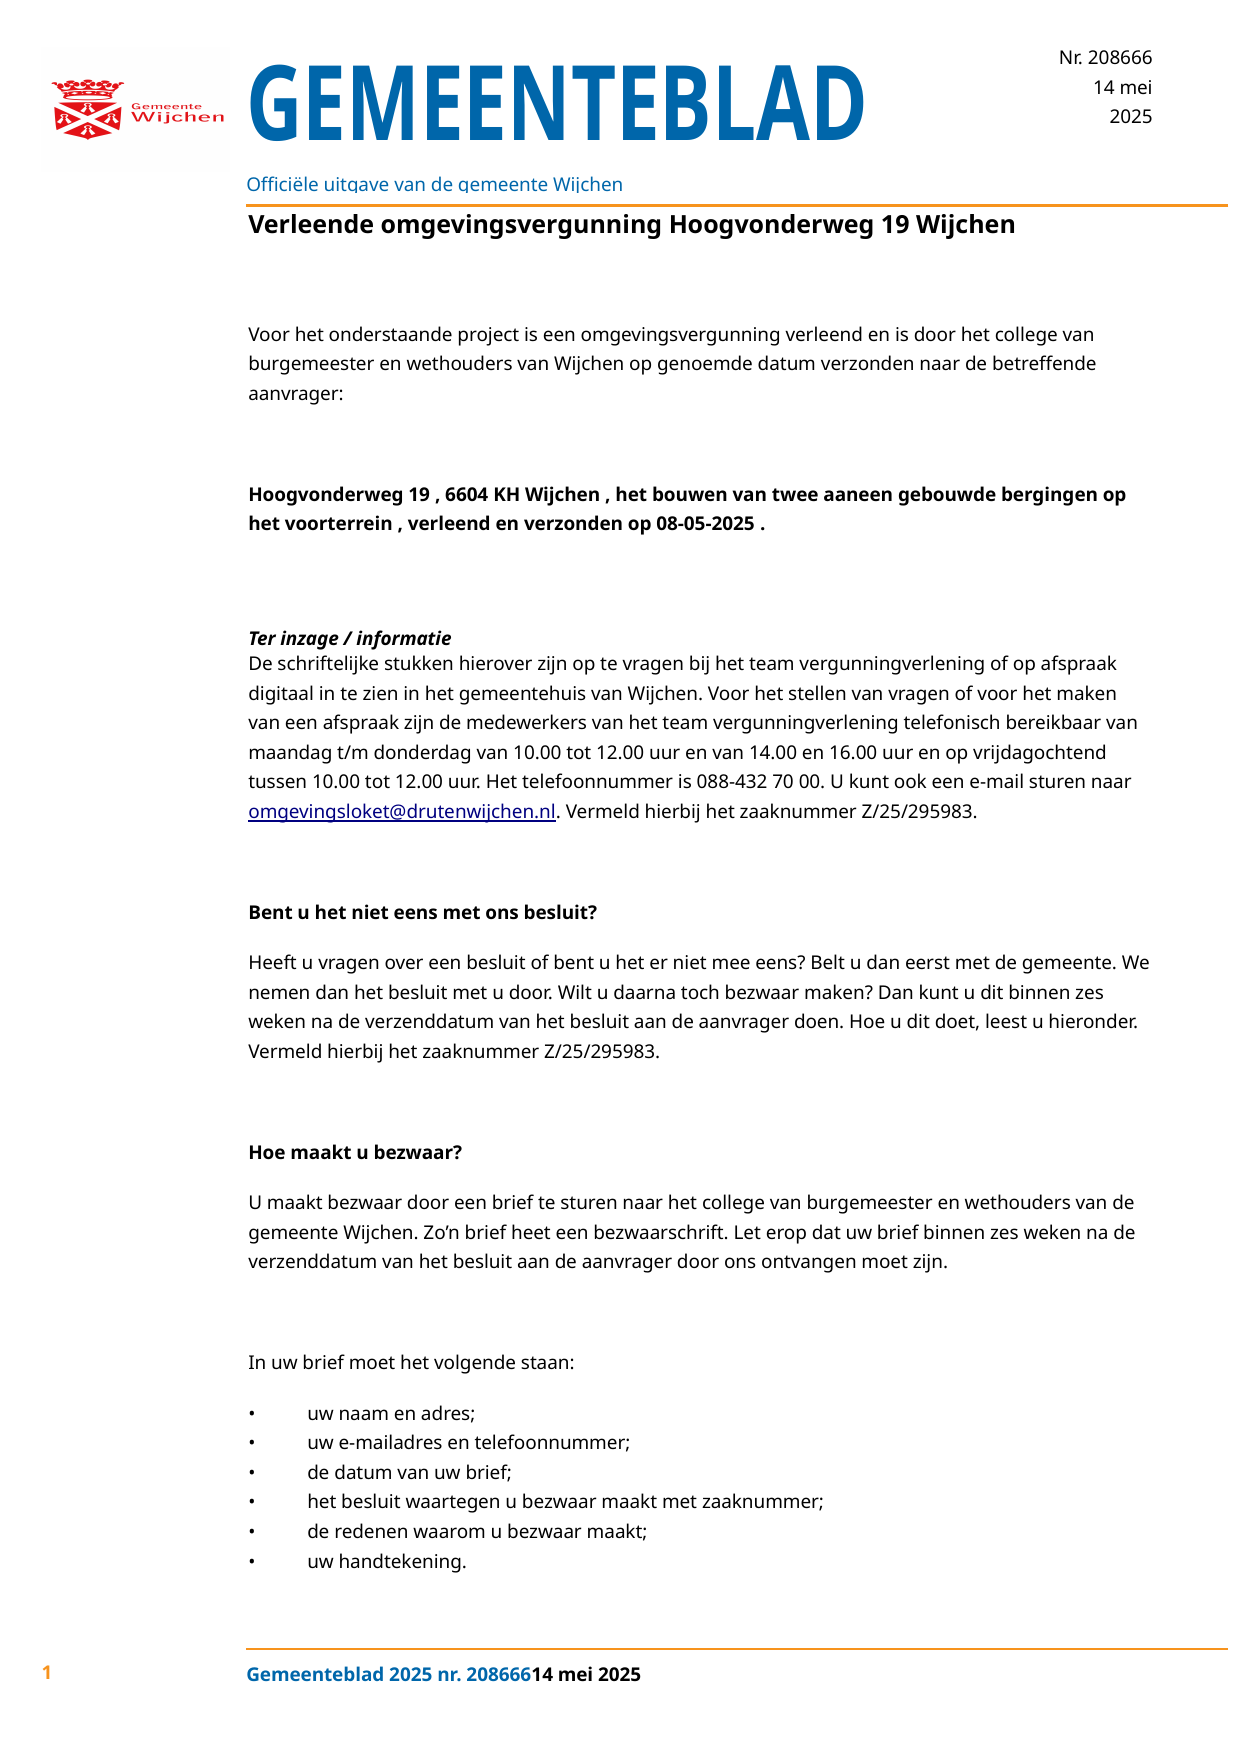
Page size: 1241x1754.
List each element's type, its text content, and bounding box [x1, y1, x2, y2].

list uw e-mailadres en telefoonnummer; [248, 1429, 1152, 1455]
text Hoe maakt u bezwaar? [248, 1139, 1152, 1165]
text In uw brief moet het volgende staan: [248, 1349, 1152, 1375]
text U maakt bezwaar door een brief te sturen naar het college van burgemeester en wethouders van de gemeente Wijchen. Zo’n brief heet een bezwaarschrift. Let erop dat uw brief binnen zes weken na de verzenddatum van het besluit aan de aanvrager door ons ontvangen moet zijn. [248, 1189, 1152, 1274]
text Verleende omgevingsvergunning Hoogvonderweg 19 Wijchen [248, 207, 1152, 241]
text Heeft u vragen over een besluit of bent u het er niet mee eens? Belt u dan eerst met de gemeente. We nemen dan het besluit met u door. Wilt u daarna toch bezwaar maken? Dan kunt u dit binnen zes weken na de verzenddatum van het besluit aan de aanvrager doen. Hoe u dit doet, leest u hieronder. Vermeld hierbij het zaaknummer Z/25/295983. [248, 949, 1152, 1064]
text Bent u het niet eens met ons besluit? [248, 899, 1152, 925]
list de datum van uw brief; [248, 1459, 1152, 1485]
text De schriftelijke stukken hierover zijn op te vragen bij het team vergunningverlening of op afspraak digitaal in te zien in het gemeentehuis van Wijchen. Voor het stellen van vragen of voor het maken van een afspraak zijn de medewerkers van het team vergunningverlening telefonisch bereikbaar van maandag t/m donderdag van 10.00 tot 12.00 uur en van 14.00 en 16.00 uur en op vrijdagochtend tussen 10.00 tot 12.00 uur. Het telefoonnummer is 088-432 70 00. U kunt ook een e-mail sturen naar omgevingsloket@drutenwijchen.nl. Vermeld hierbij het zaaknummer Z/25/295983. [248, 650, 1152, 824]
list uw handtekening. [248, 1548, 1152, 1574]
text Voor het onderstaande project is een omgevingsvergunning verleend en is door het college van burgemeester en wethouders van Wijchen op genoemde datum verzonden naar de betreffende aanvrager: [248, 321, 1152, 406]
picture [41, 47, 231, 172]
text Ter inzage / informatie [248, 625, 1152, 650]
list uw naam en adres; [248, 1400, 1152, 1426]
list het besluit waartegen u bezwaar maakt met zaaknummer; [248, 1489, 1152, 1514]
text Hoogvonderweg 19 , 6604 KH Wijchen , het bouwen van twee aaneen gebouwde bergingen op het voorterrein , verleend en verzonden op 08-05-2025 . [248, 481, 1152, 536]
list de redenen waarom u bezwaar maakt; [248, 1518, 1152, 1544]
